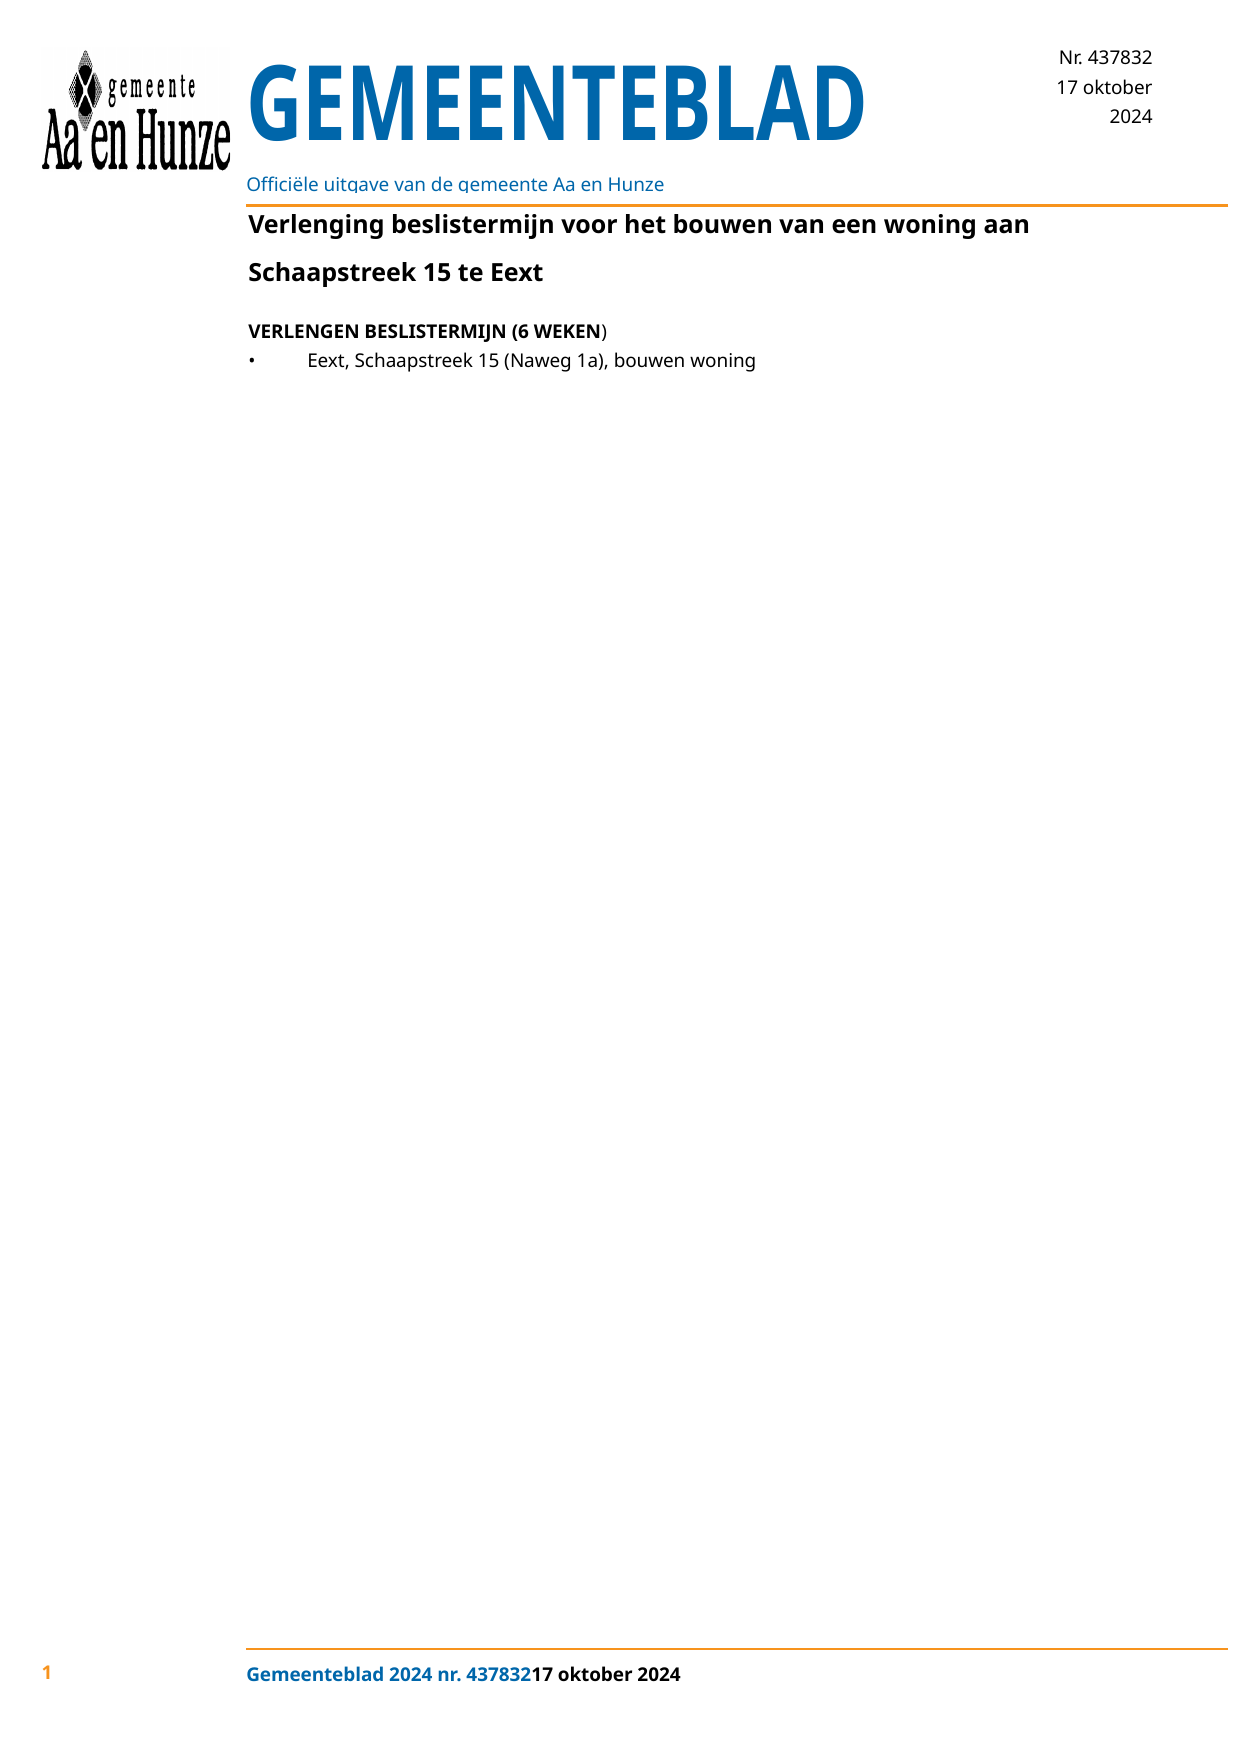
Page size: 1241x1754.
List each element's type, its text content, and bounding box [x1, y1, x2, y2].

text Verlenging beslistermijn voor het bouwen van een woning aan Schaapstreek 15 te Eext [248, 207, 1152, 288]
list Eext, Schaapstreek 15 (Naweg 1a), bouwen woning [248, 347, 1152, 373]
text VERLENGEN BESLISTERMIJN (6 WEKEN) [248, 318, 1152, 344]
picture [41, 47, 231, 172]
